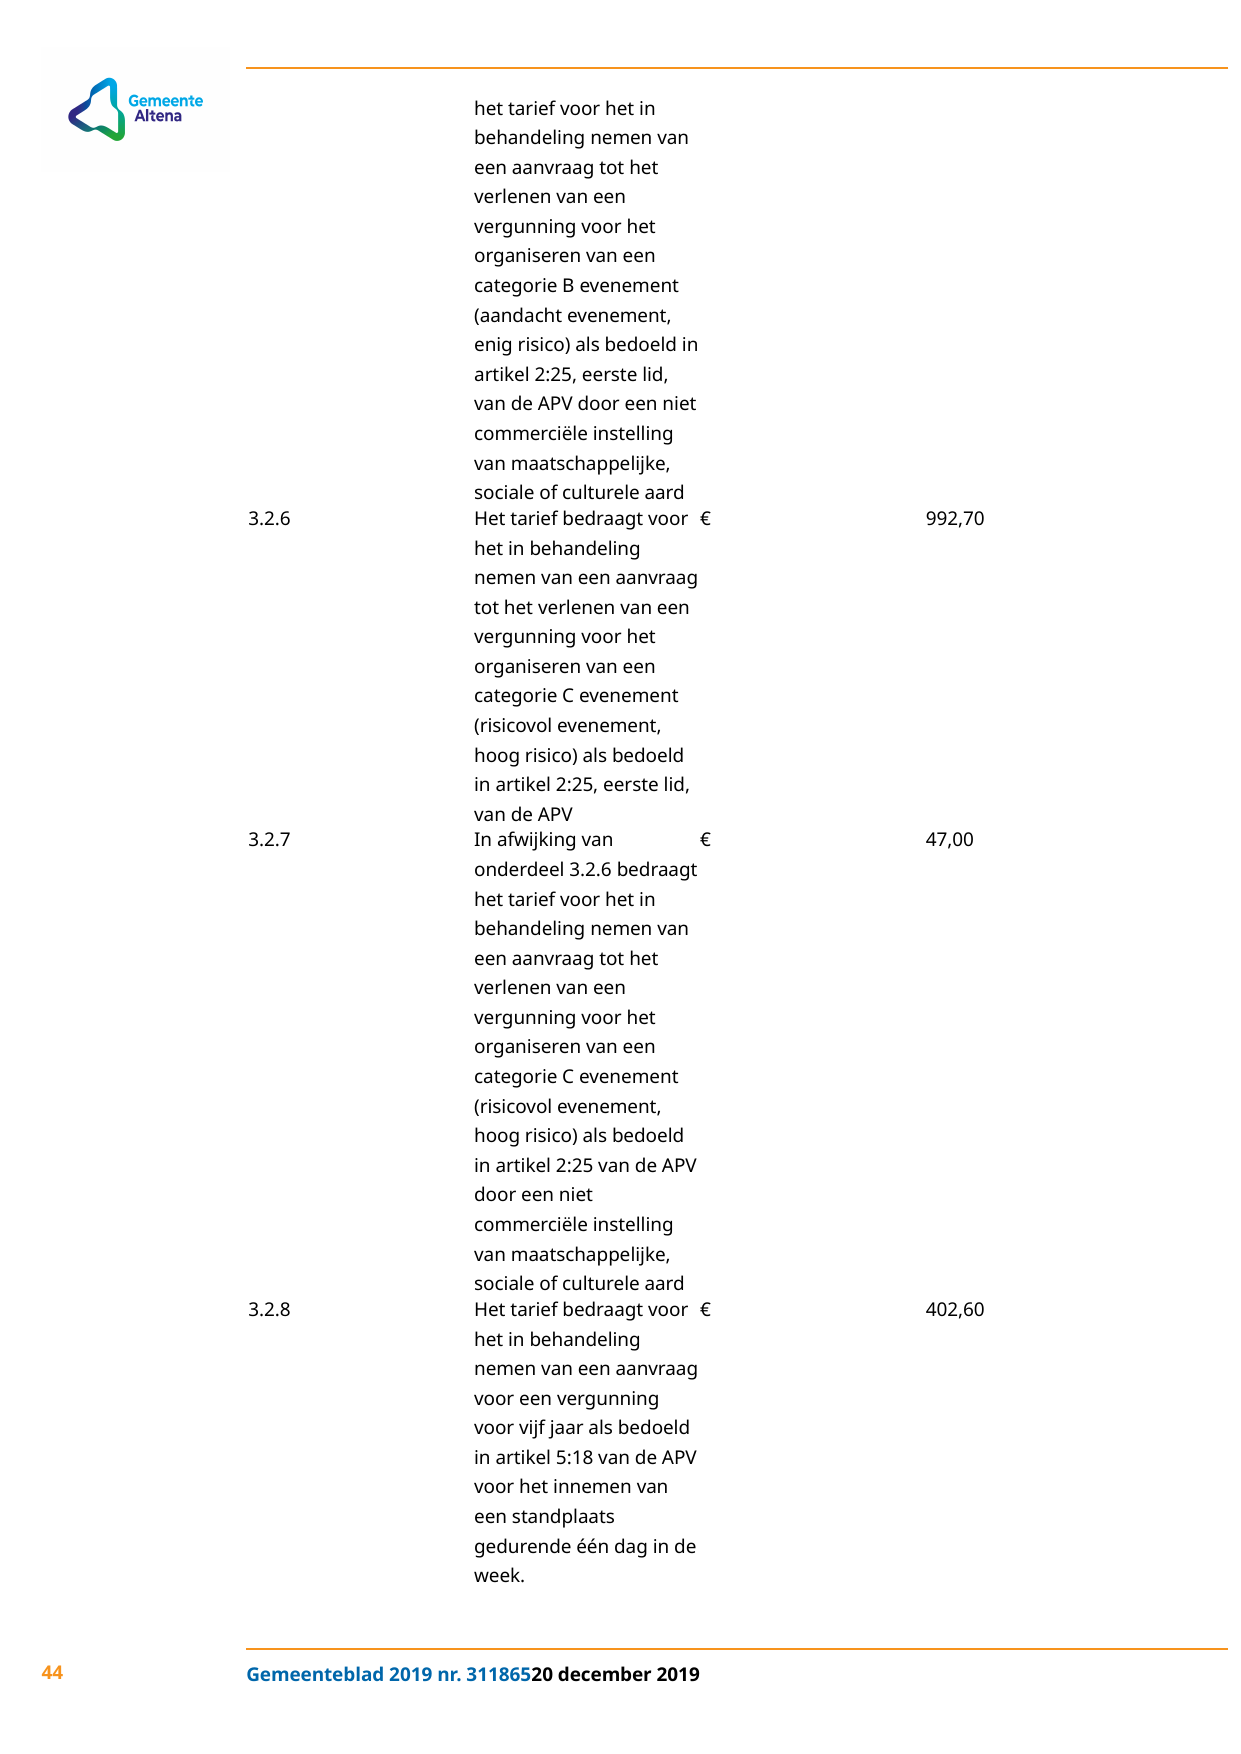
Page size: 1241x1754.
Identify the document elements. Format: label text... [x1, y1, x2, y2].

table_cell 992,70 [926, 505, 1152, 827]
table_cell Het tarief bedraagt voor het in behandeling nemen van een aanvraag voor een vergunning voor vijf jaar als bedoeld in artikel 5:18 van de APV voor het innemen van een standplaats gedurende één dag in de week. [474, 1296, 700, 1588]
picture [41, 47, 231, 172]
table_cell € [700, 827, 926, 1296]
table_cell In afwijking van onderdeel 3.2.6 bedraagt het tarief voor het in behandeling nemen van een aanvraag tot het verlenen van een vergunning voor het organiseren van een categorie C evenement (risicovol evenement, hoog risico) als bedoeld in artikel 2:25 van de APV door een niet commerciële instelling van maatschappelijke, sociale of culturele aard [474, 827, 700, 1296]
table_cell Het tarief bedraagt voor het in behandeling nemen van een aanvraag tot het verlenen van een vergunning voor het organiseren van een categorie C evenement (risicovol evenement, hoog risico) als bedoeld in artikel 2:25, eerste lid, van de APV [474, 505, 700, 827]
table_cell € [700, 505, 926, 827]
table_cell 3.2.6 [248, 505, 474, 827]
table_cell [926, 95, 1152, 505]
table_cell 3.2.7 [248, 827, 474, 1296]
table_cell [700, 95, 926, 505]
table_cell 3.2.8 [248, 1296, 474, 1588]
table_cell het tarief voor het in behandeling nemen van een aanvraag tot het verlenen van een vergunning voor het organiseren van een categorie B evenement (aandacht evenement, enig risico) als bedoeld in artikel 2:25, eerste lid, van de APV door een niet commerciële instelling van maatschappelijke, sociale of culturele aard [474, 95, 700, 505]
table_cell 47,00 [926, 827, 1152, 1296]
table_cell [248, 95, 474, 505]
table_cell 402,60 [926, 1296, 1152, 1588]
table_cell € [700, 1296, 926, 1588]
